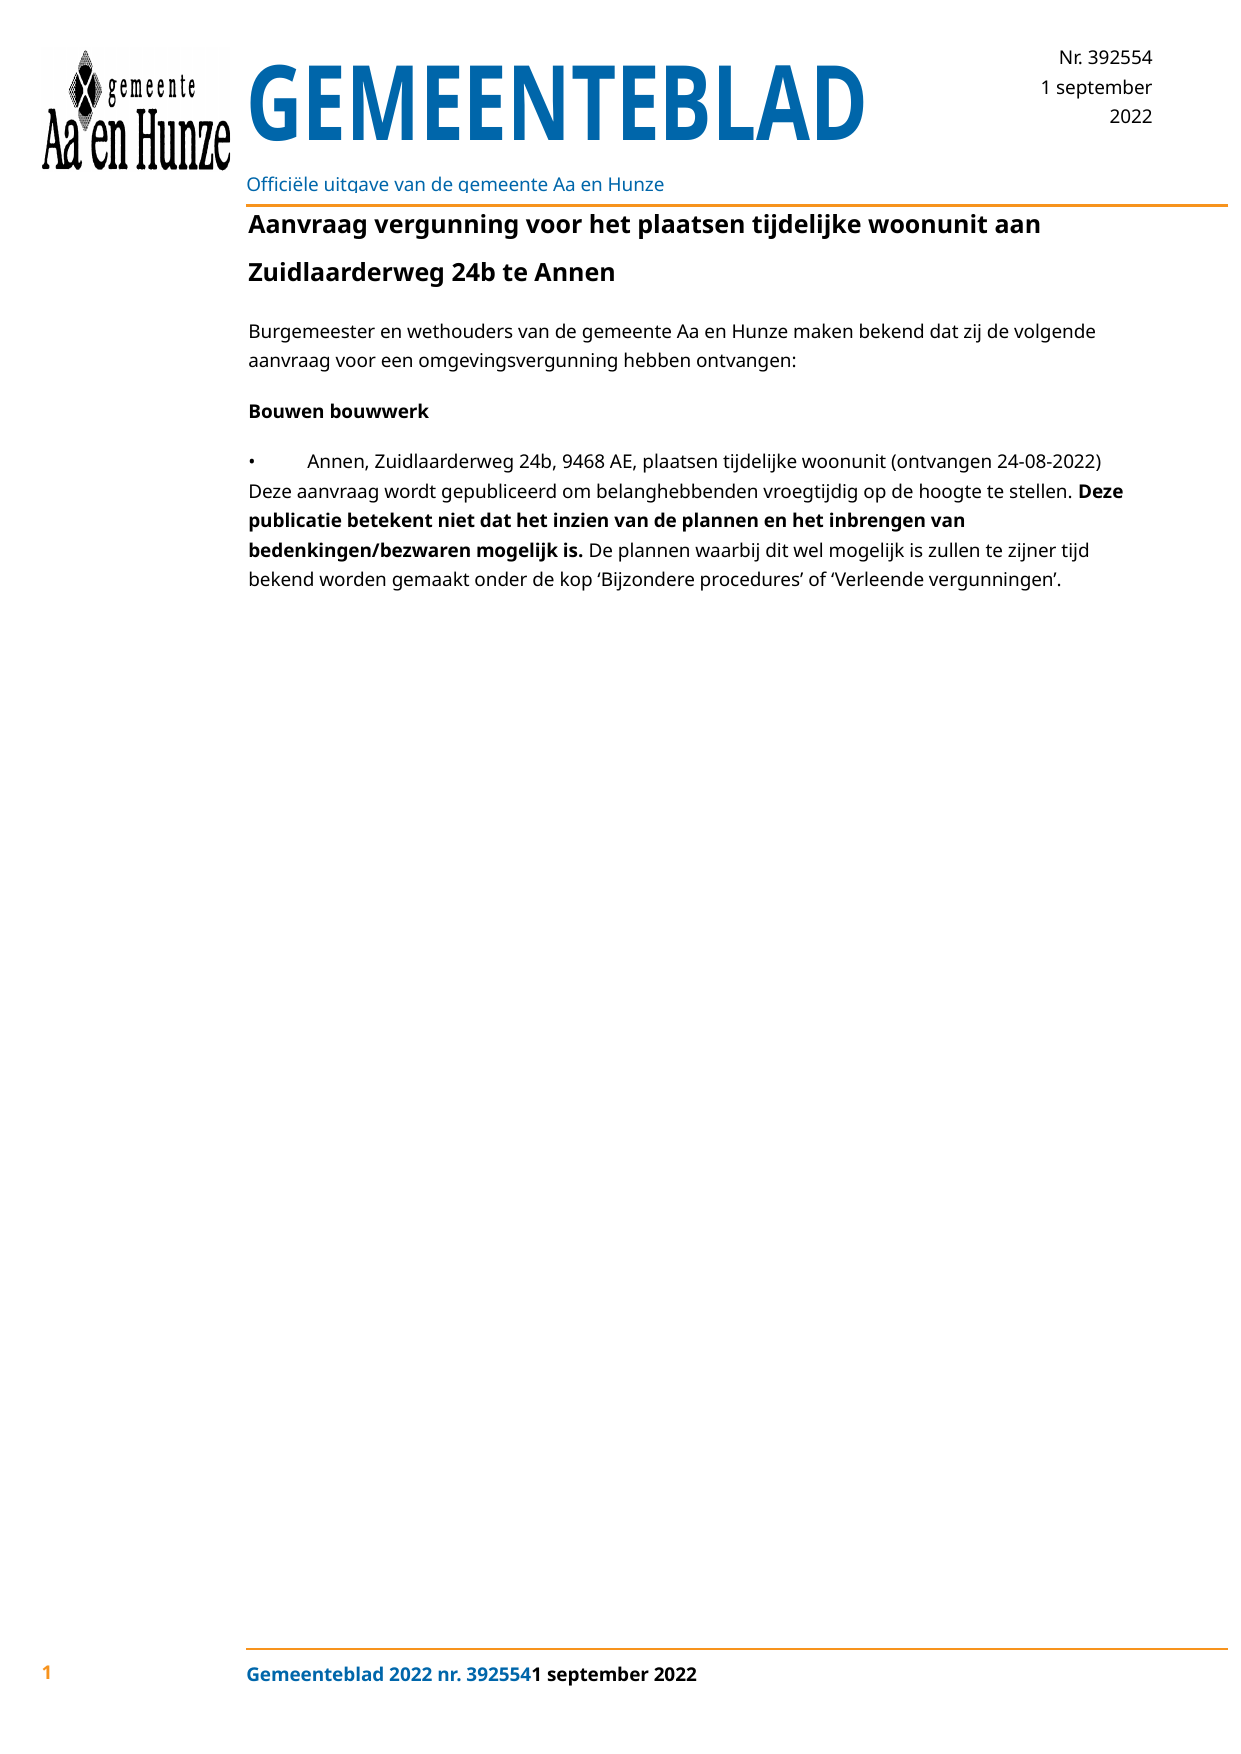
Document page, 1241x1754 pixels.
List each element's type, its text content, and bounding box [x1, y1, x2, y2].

picture [41, 47, 231, 172]
text Bouwen bouwwerk [248, 398, 1152, 424]
text Aanvraag vergunning voor het plaatsen tijdelijke woonunit aan Zuidlaarderweg 24b te Annen [248, 207, 1152, 288]
text Deze aanvraag wordt gepubliceerd om belanghebbenden vroegtijdig op de hoogte te stellen. Deze publicatie betekent niet dat het inzien van de plannen en het inbrengen van bedenkingen/bezwaren mogelijk is. De plannen waarbij dit wel mogelijk is zullen te zijner tijd bekend worden gemaakt onder de kop ‘Bijzondere procedures’ of ‘Verleende vergunningen’. [248, 478, 1152, 592]
list Annen, Zuidlaarderweg 24b, 9468 AE, plaatsen tijdelijke woonunit (ontvangen 24-08-2022) [248, 448, 1152, 474]
text Burgemeester en wethouders van de gemeente Aa en Hunze maken bekend dat zij de volgende aanvraag voor een omgevingsvergunning hebben ontvangen: [248, 318, 1152, 373]
